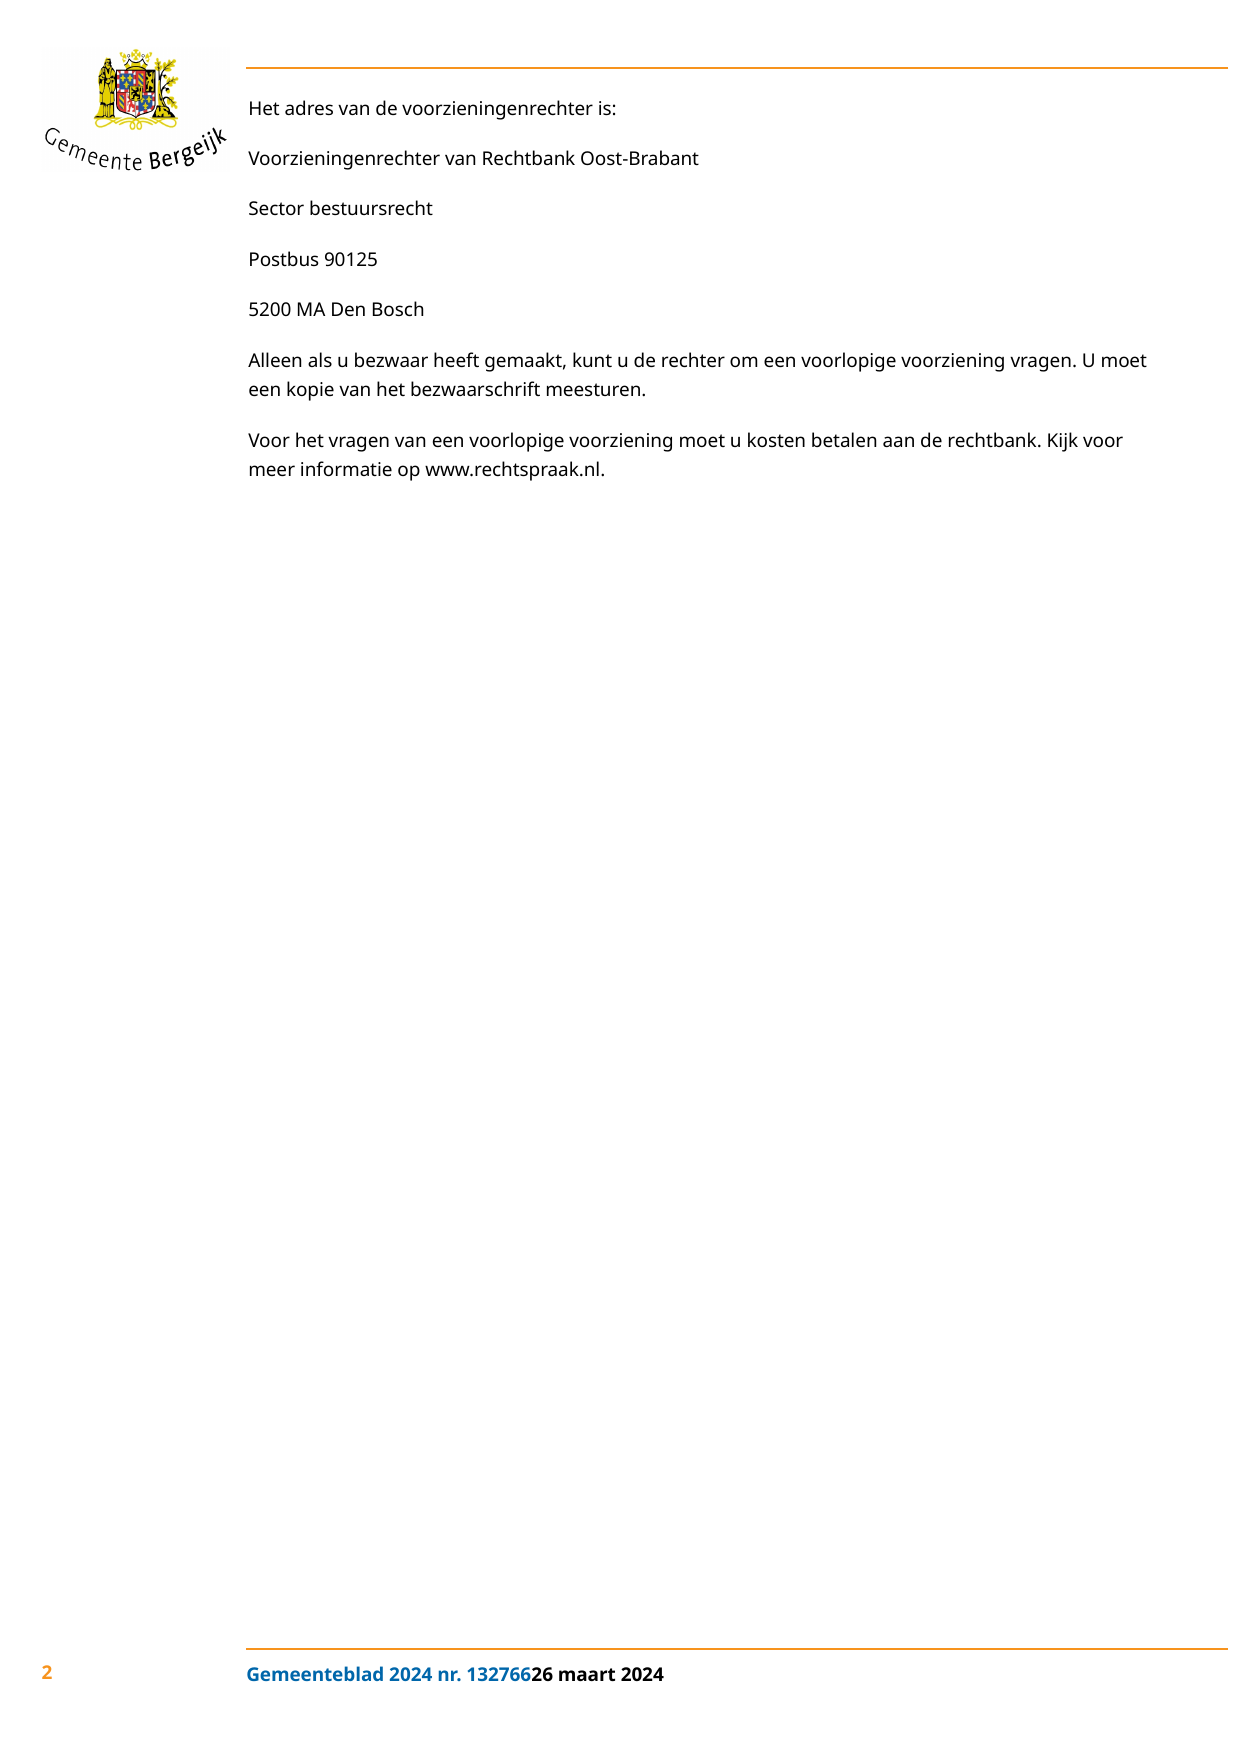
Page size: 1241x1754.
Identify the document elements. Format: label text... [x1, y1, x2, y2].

text Voor het vragen van een voorlopige voorziening moet u kosten betalen aan de rechtbank. Kijk voor meer informatie op www.rechtspraak.nl. [248, 427, 1152, 482]
picture [41, 47, 231, 172]
text 5200 MA Den Bosch [248, 296, 1152, 322]
text Postbus 90125 [248, 246, 1152, 272]
text Het adres van de voorzieningenrechter is: [248, 95, 1152, 121]
text Sector bestuursrecht [248, 196, 1152, 221]
text Voorzieningenrechter van Rechtbank Oost-Brabant [248, 145, 1152, 171]
text Alleen als u bezwaar heeft gemaakt, kunt u de rechter om een voorlopige voorziening vragen. U moet een kopie van het bezwaarschrift meesturen. [248, 347, 1152, 402]
